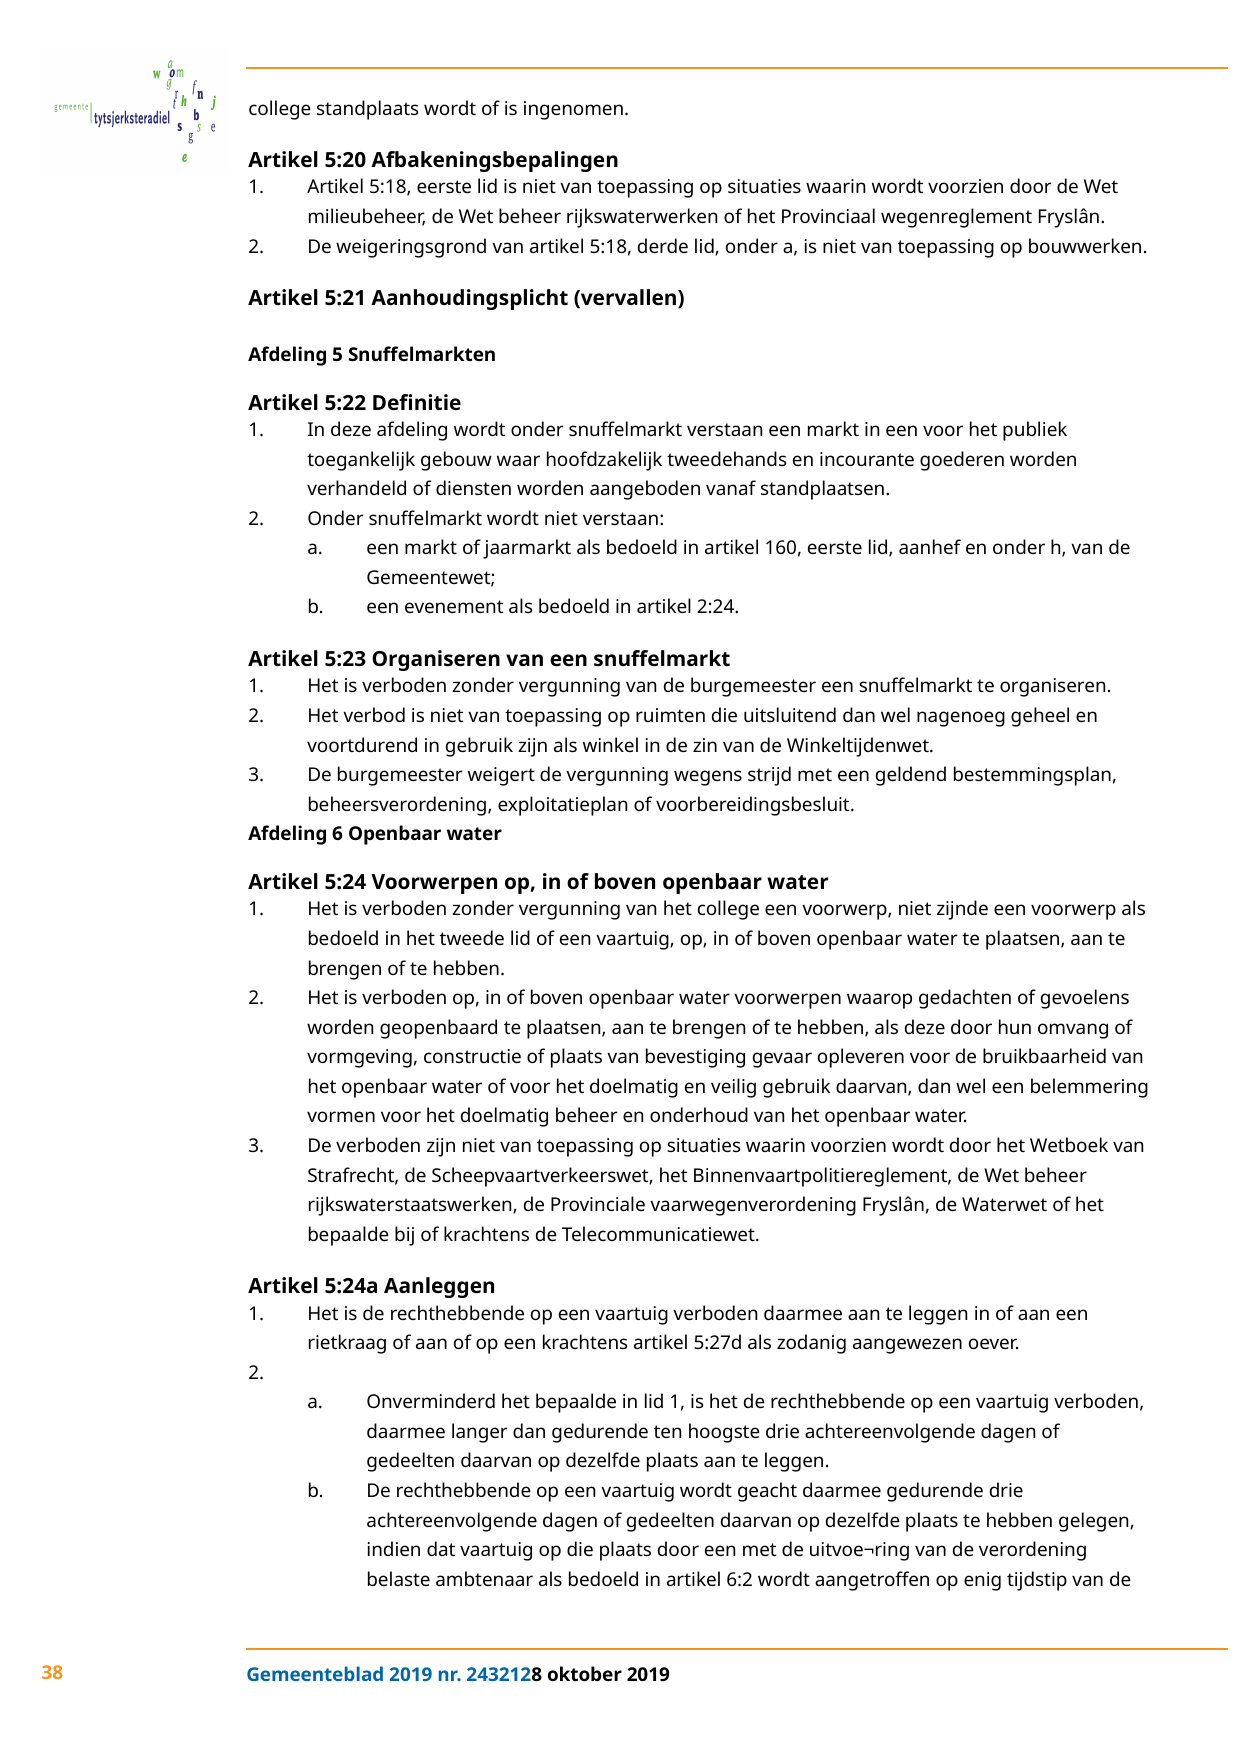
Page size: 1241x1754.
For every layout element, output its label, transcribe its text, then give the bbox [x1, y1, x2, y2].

list Het is verboden zonder vergunning van het college een voorwerp, niet zijnde een voorwerp als bedoeld in het tweede lid of een vaartuig, op, in of boven openbaar water te plaatsen, aan te brengen of te hebben. [248, 896, 1152, 980]
list Het is verboden zonder vergunning van de burgemeester een snuffelmarkt te organiseren. [248, 673, 1152, 698]
text Artikel 5:21 Aanhoudingsplicht (vervallen) [248, 283, 1152, 312]
list Het is verboden op, in of boven openbaar water voorwerpen waarop gedachten of gevoelens worden geopenbaard te plaatsen, aan te brengen of te hebben, als deze door hun omvang of vormgeving, constructie of plaats van bevestiging gevaar opleveren voor de bruikbaarheid van het openbaar water of voor het doelmatig en veilig gebruik daarvan, dan wel een belemmering vormen voor het doelmatig beheer en onderhoud van het openbaar water. [248, 984, 1152, 1128]
text Artikel 5:23 Organiseren van een snuffelmarkt [248, 644, 1152, 673]
list De weigeringsgrond van artikel 5:18, derde lid, onder a, is niet van toepassing op bouwwerken. [248, 233, 1152, 258]
list Het is de rechthebbende op een vaartuig verboden daarmee aan te leggen in of aan een rietkraag of aan of op een krachtens artikel 5:27d als zodanig aangewezen oever. [248, 1300, 1152, 1355]
text Afdeling 6 Openbaar water [248, 821, 1152, 846]
text Artikel 5:20 Afbakeningsbepalingen [248, 145, 1152, 174]
text Artikel 5:22 Definitie [248, 388, 1152, 416]
list In deze afdeling wordt onder snuffelmarkt verstaan een markt in een voor het publiek toegankelijk gebouw waar hoofdzakelijk tweedehands en incourante goederen worden verhandeld of diensten worden aangeboden vanaf standplaatsen. [248, 416, 1152, 501]
list Artikel 5:18, eerste lid is niet van toepassing op situaties waarin wordt voorzien door de Wet milieubeheer, de Wet beheer rijkswaterwerken of het Provinciaal wegenreglement Fryslân. [248, 174, 1152, 229]
text Artikel 5:24a Aanleggen [248, 1271, 1152, 1300]
list Onverminderd het bepaalde in lid 1, is het de rechthebbende op een vaartuig verboden, daarmee langer dan gedurende ten hoogste drie achtereenvolgende dagen of gedeelten daarvan op dezelfde plaats aan te leggen. [307, 1388, 1152, 1473]
list Onder snuffelmarkt wordt niet verstaan: [248, 505, 1152, 531]
text Afdeling 5 Snuffelmarkten [248, 341, 1152, 367]
list De rechthebbende op een vaartuig wordt geacht daarmee gedurende drie achtereenvolgende dagen of gedeelten daarvan op dezelfde plaats te hebben gelegen, indien dat vaartuig op die plaats door een met de uitvoe¬ring van de verordening belaste ambtenaar als bedoeld in artikel 6:2 wordt aangetroffen op enig tijdstip van de [307, 1477, 1152, 1592]
list De burgemeester weigert de vergunning wegens strijd met een geldend bestemmingsplan, beheersverordening, exploitatieplan of voorbereidingsbesluit. [248, 761, 1152, 817]
text college standplaats wordt of is ingenomen. [248, 95, 1152, 121]
list De verboden zijn niet van toepassing op situaties waarin voorzien wordt door het Wetboek van Strafrecht, de Scheepvaartverkeerswet, het Binnenvaartpolitiereglement, de Wet beheer rijkswaterstaatswerken, de Provinciale vaarwegenverordening Fryslân, de Waterwet of het bepaalde bij of krachtens de Telecommunicatiewet. [248, 1132, 1152, 1247]
picture [41, 47, 231, 172]
list een markt of jaarmarkt als bedoeld in artikel 160, eerste lid, aanhef en onder h, van de Gemeentewet; [307, 534, 1152, 590]
text Artikel 5:24 Voorwerpen op, in of boven openbaar water [248, 867, 1152, 896]
list Het verbod is niet van toepassing op ruimten die uitsluitend dan wel nagenoeg geheel en voortdurend in gebruik zijn als winkel in de zin van de Winkeltijdenwet. [248, 702, 1152, 757]
list een evenement als bedoeld in artikel 2:24. [307, 594, 1152, 619]
